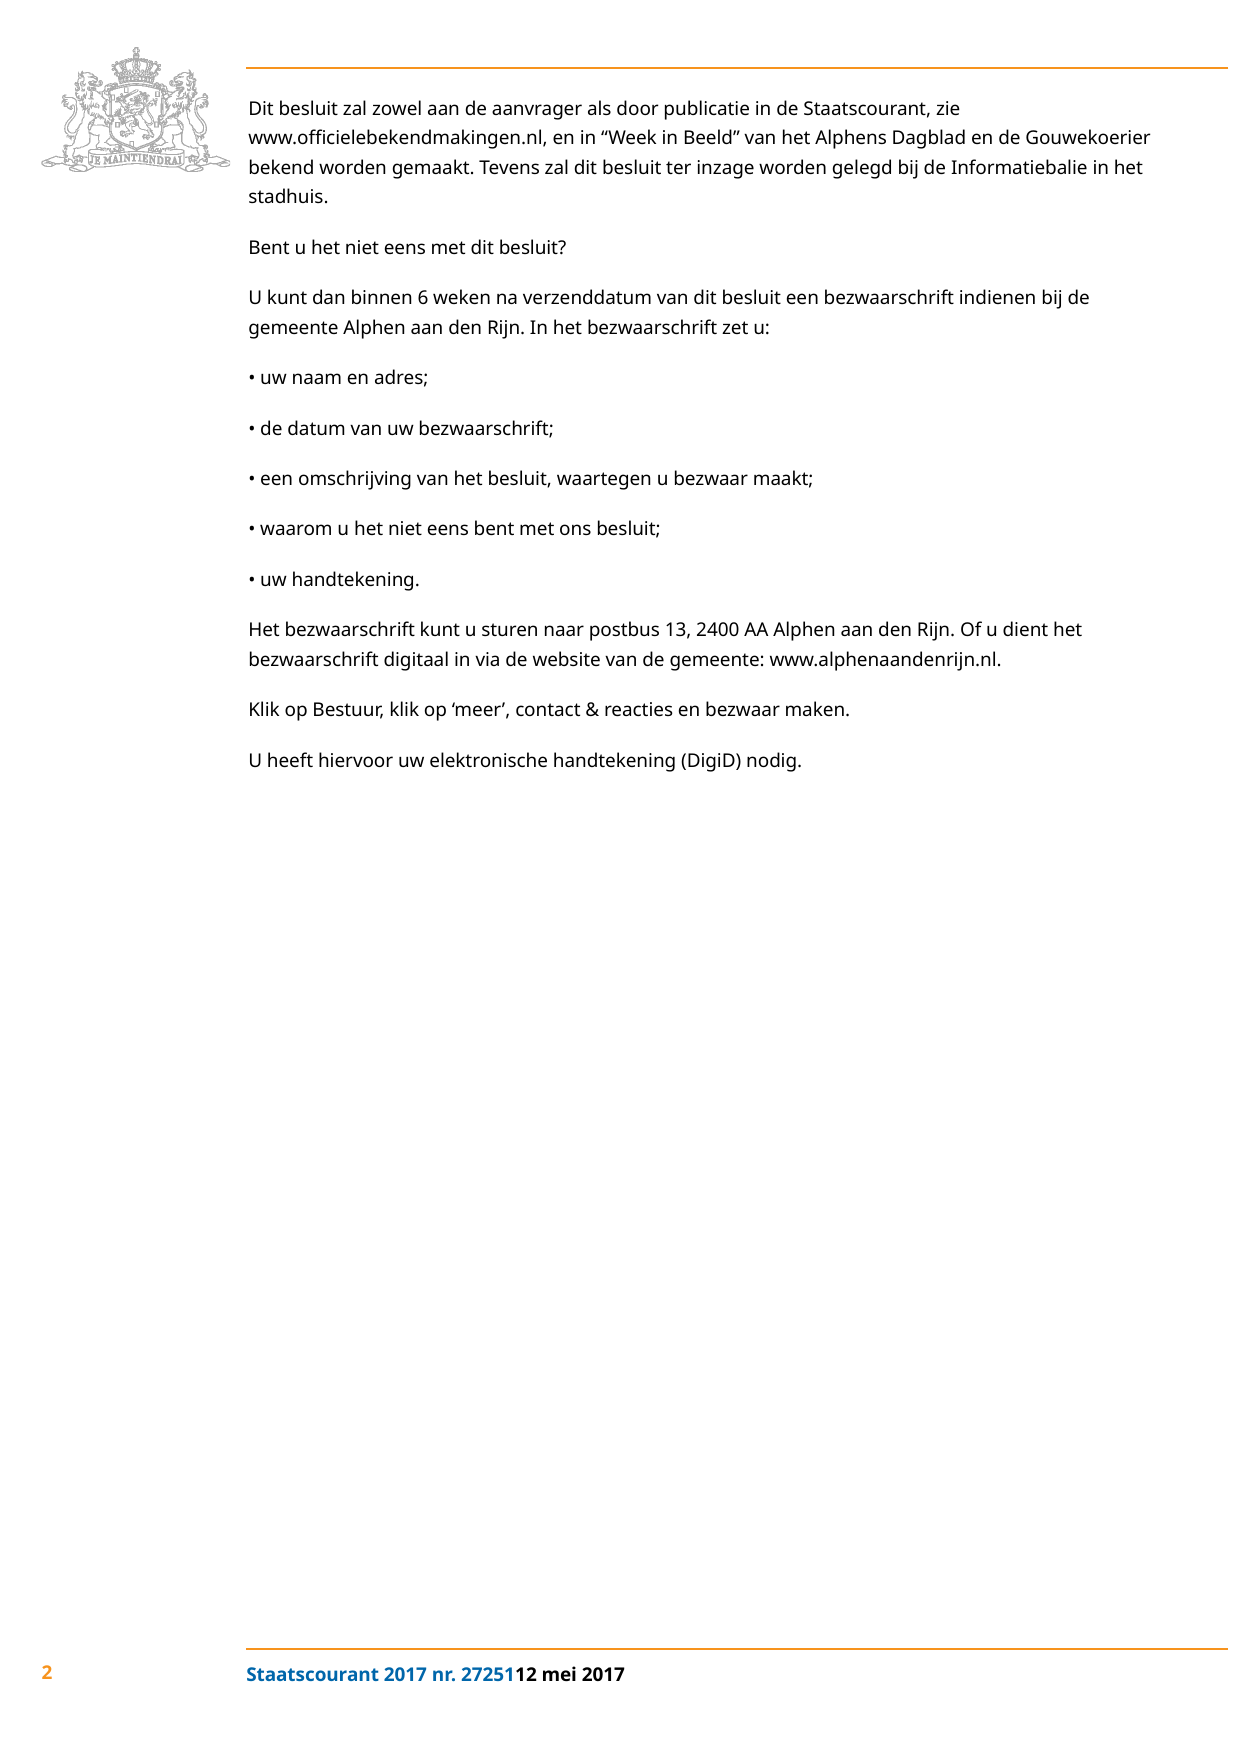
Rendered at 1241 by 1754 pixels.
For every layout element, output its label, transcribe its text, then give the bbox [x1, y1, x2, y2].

text • uw handtekening. [248, 566, 1152, 592]
text • waarom u het niet eens bent met ons besluit; [248, 516, 1152, 541]
picture [41, 47, 231, 172]
text Het bezwaarschrift kunt u sturen naar postbus 13, 2400 AA Alphen aan den Rijn. Of u dient het bezwaarschrift digitaal in via de website van de gemeente: www.alphenaandenrijn.nl. [248, 616, 1152, 672]
text • uw naam en adres; [248, 364, 1152, 390]
text Dit besluit zal zowel aan de aanvrager als door publicatie in de Staatscourant, zie www.officielebekendmakingen.nl, en in “Week in Beeld” van het Alphens Dagblad en de Gouwekoerier bekend worden gemaakt. Tevens zal dit besluit ter inzage worden gelegd bij de Informatiebalie in het stadhuis. [248, 95, 1152, 209]
text U kunt dan binnen 6 weken na verzenddatum van dit besluit een bezwaarschrift indienen bij de gemeente Alphen aan den Rijn. In het bezwaarschrift zet u: [248, 284, 1152, 340]
text • de datum van uw bezwaarschrift; [248, 415, 1152, 441]
text U heeft hiervoor uw elektronische handtekening (DigiD) nodig. [248, 747, 1152, 773]
text Bent u het niet eens met dit besluit? [248, 234, 1152, 260]
text Klik op Bestuur, klik op ‘meer’, contact & reacties en bezwaar maken. [248, 696, 1152, 722]
text • een omschrijving van het besluit, waartegen u bezwaar maakt; [248, 465, 1152, 491]
